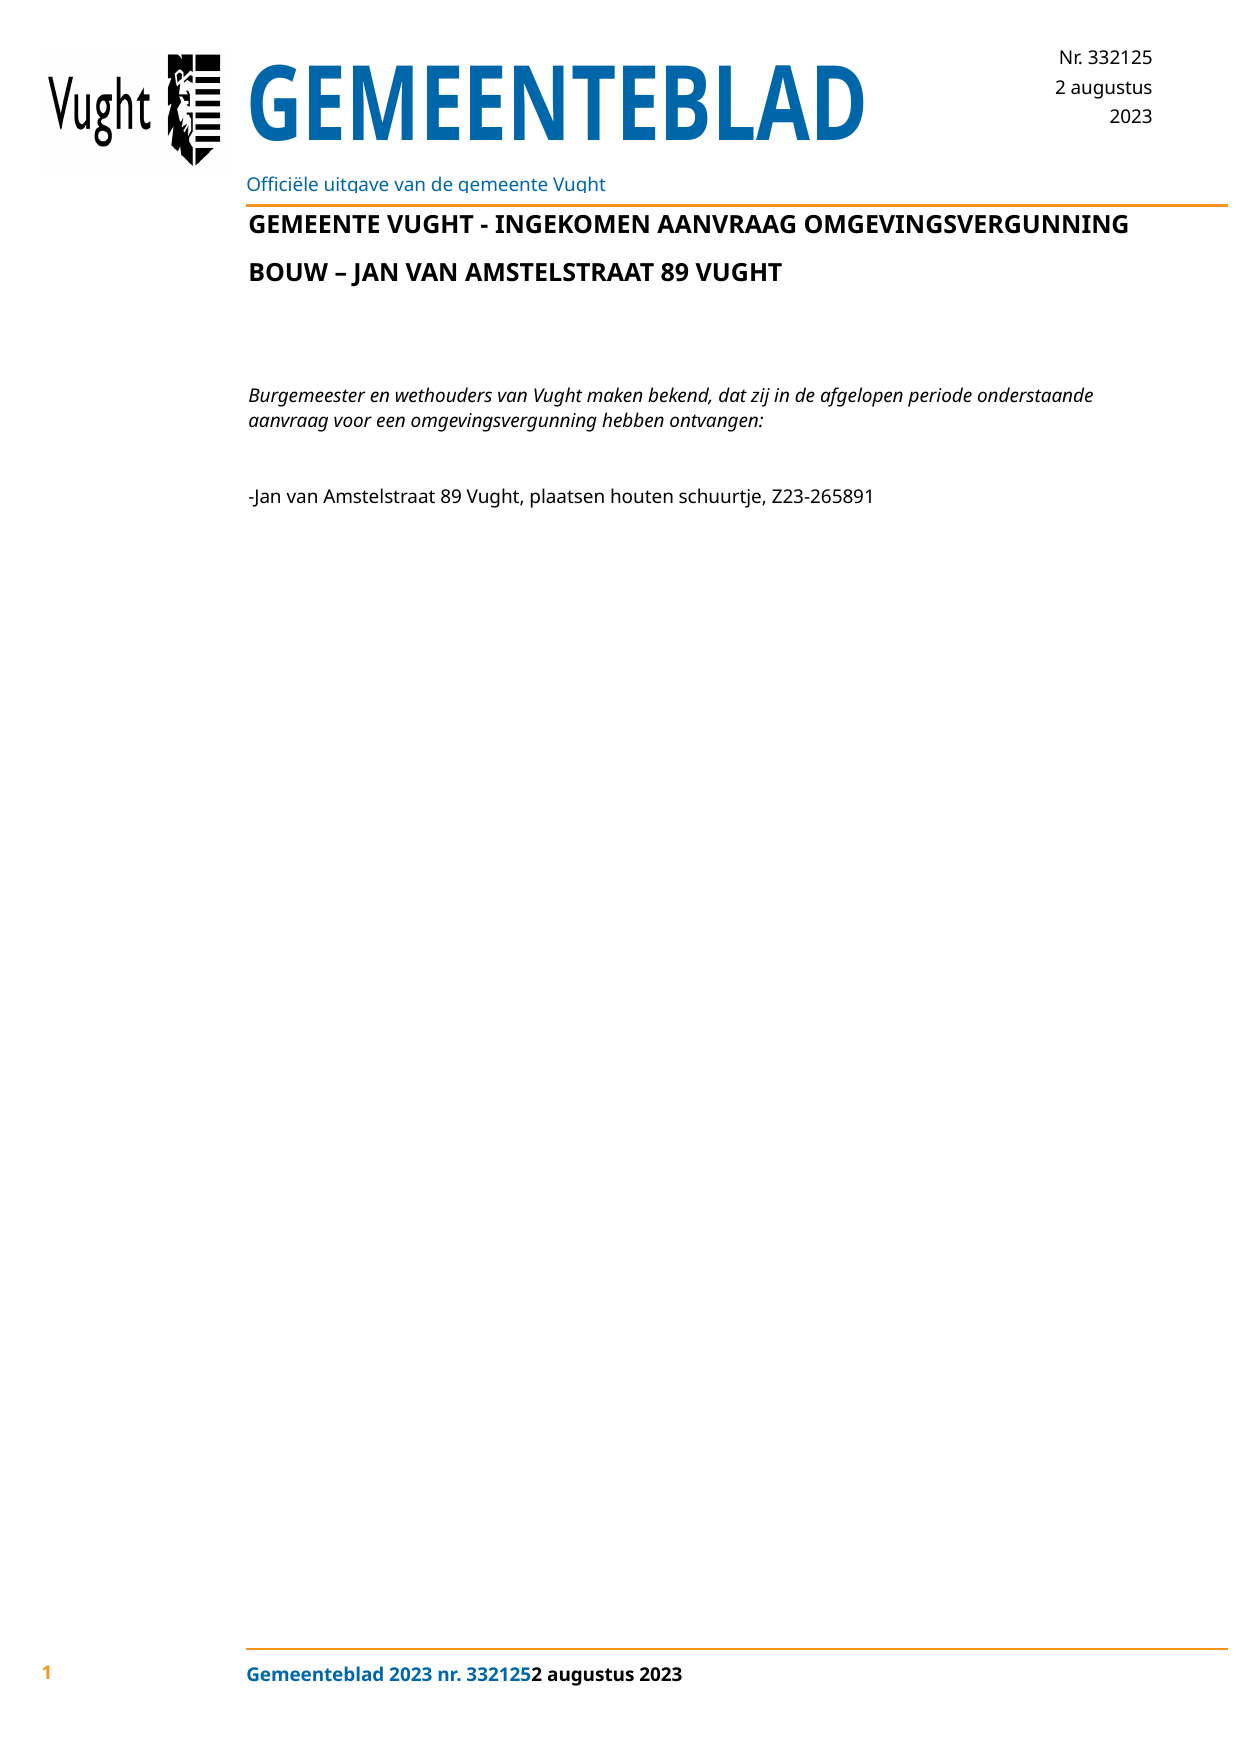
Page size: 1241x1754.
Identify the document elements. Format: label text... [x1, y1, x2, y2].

text GEMEENTE VUGHT - INGEKOMEN AANVRAAG OMGEVINGSVERGUNNING BOUW – JAN VAN AMSTELSTRAAT 89 VUGHT [248, 207, 1152, 288]
picture [41, 47, 231, 172]
text -Jan van Amstelstraat 89 Vught, plaatsen houten schuurtje, Z23-265891 [248, 484, 1152, 509]
text Burgemeester en wethouders van Vught maken bekend, dat zij in de afgelopen periode onderstaande aanvraag voor een omgevingsvergunning hebben ontvangen: [248, 382, 1152, 433]
